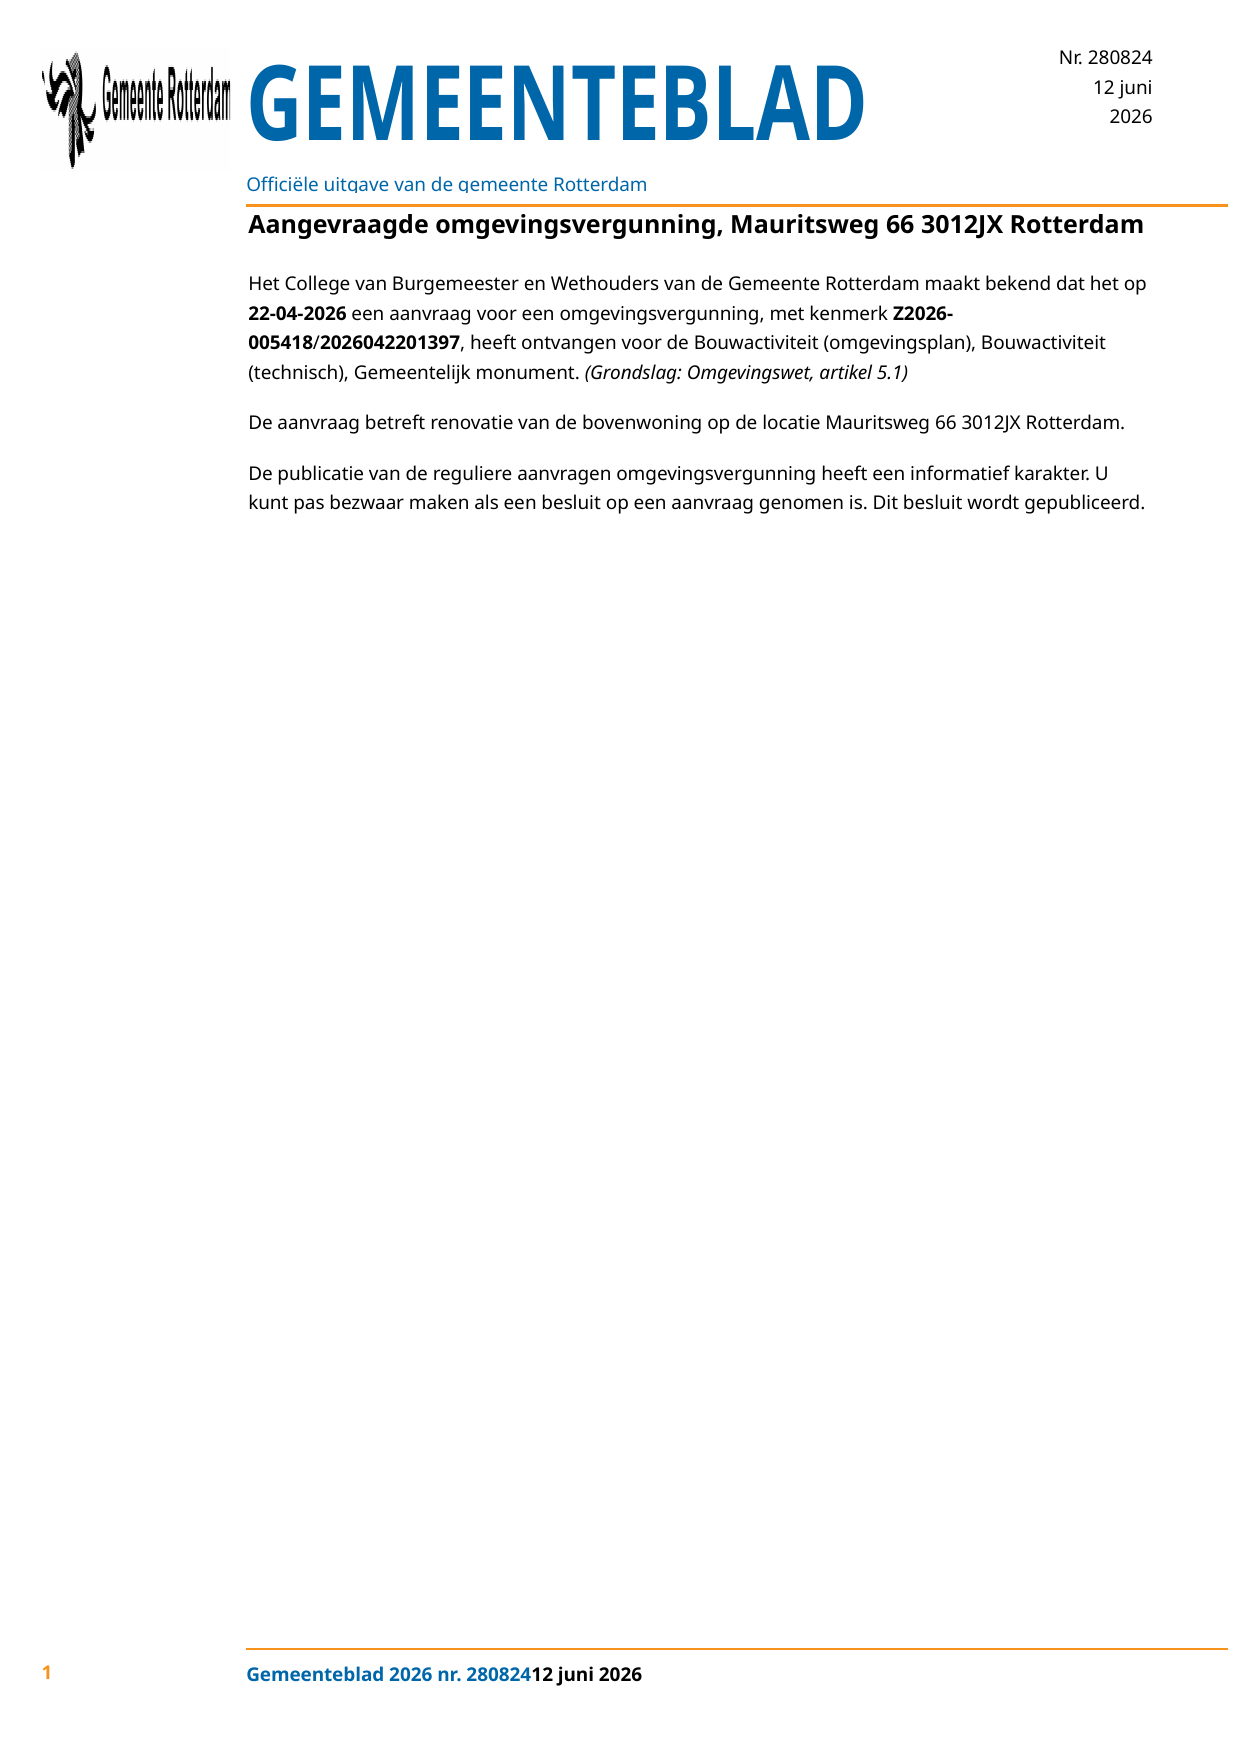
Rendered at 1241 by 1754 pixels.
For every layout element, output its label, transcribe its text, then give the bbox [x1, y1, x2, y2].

text Aangevraagde omgevingsvergunning, Mauritsweg 66 3012JX Rotterdam [248, 207, 1152, 241]
text De publicatie van de reguliere aanvragen omgevingsvergunning heeft een informatief karakter. U kunt pas bezwaar maken als een besluit op een aanvraag genomen is. Dit besluit wordt gepubliceerd. [248, 460, 1152, 515]
picture [41, 47, 231, 172]
text Het College van Burgemeester en Wethouders van de Gemeente Rotterdam maakt bekend dat het op 22-04-2026 een aanvraag voor een omgevingsvergunning, met kenmerk Z2026-005418/2026042201397, heeft ontvangen voor de Bouwactiviteit (omgevingsplan), Bouwactiviteit (technisch), Gemeentelijk monument. (Grondslag: Omgevingswet, artikel 5.1) [248, 270, 1152, 385]
text De aanvraag betreft renovatie van de bovenwoning op de locatie Mauritsweg 66 3012JX Rotterdam. [248, 409, 1152, 435]
